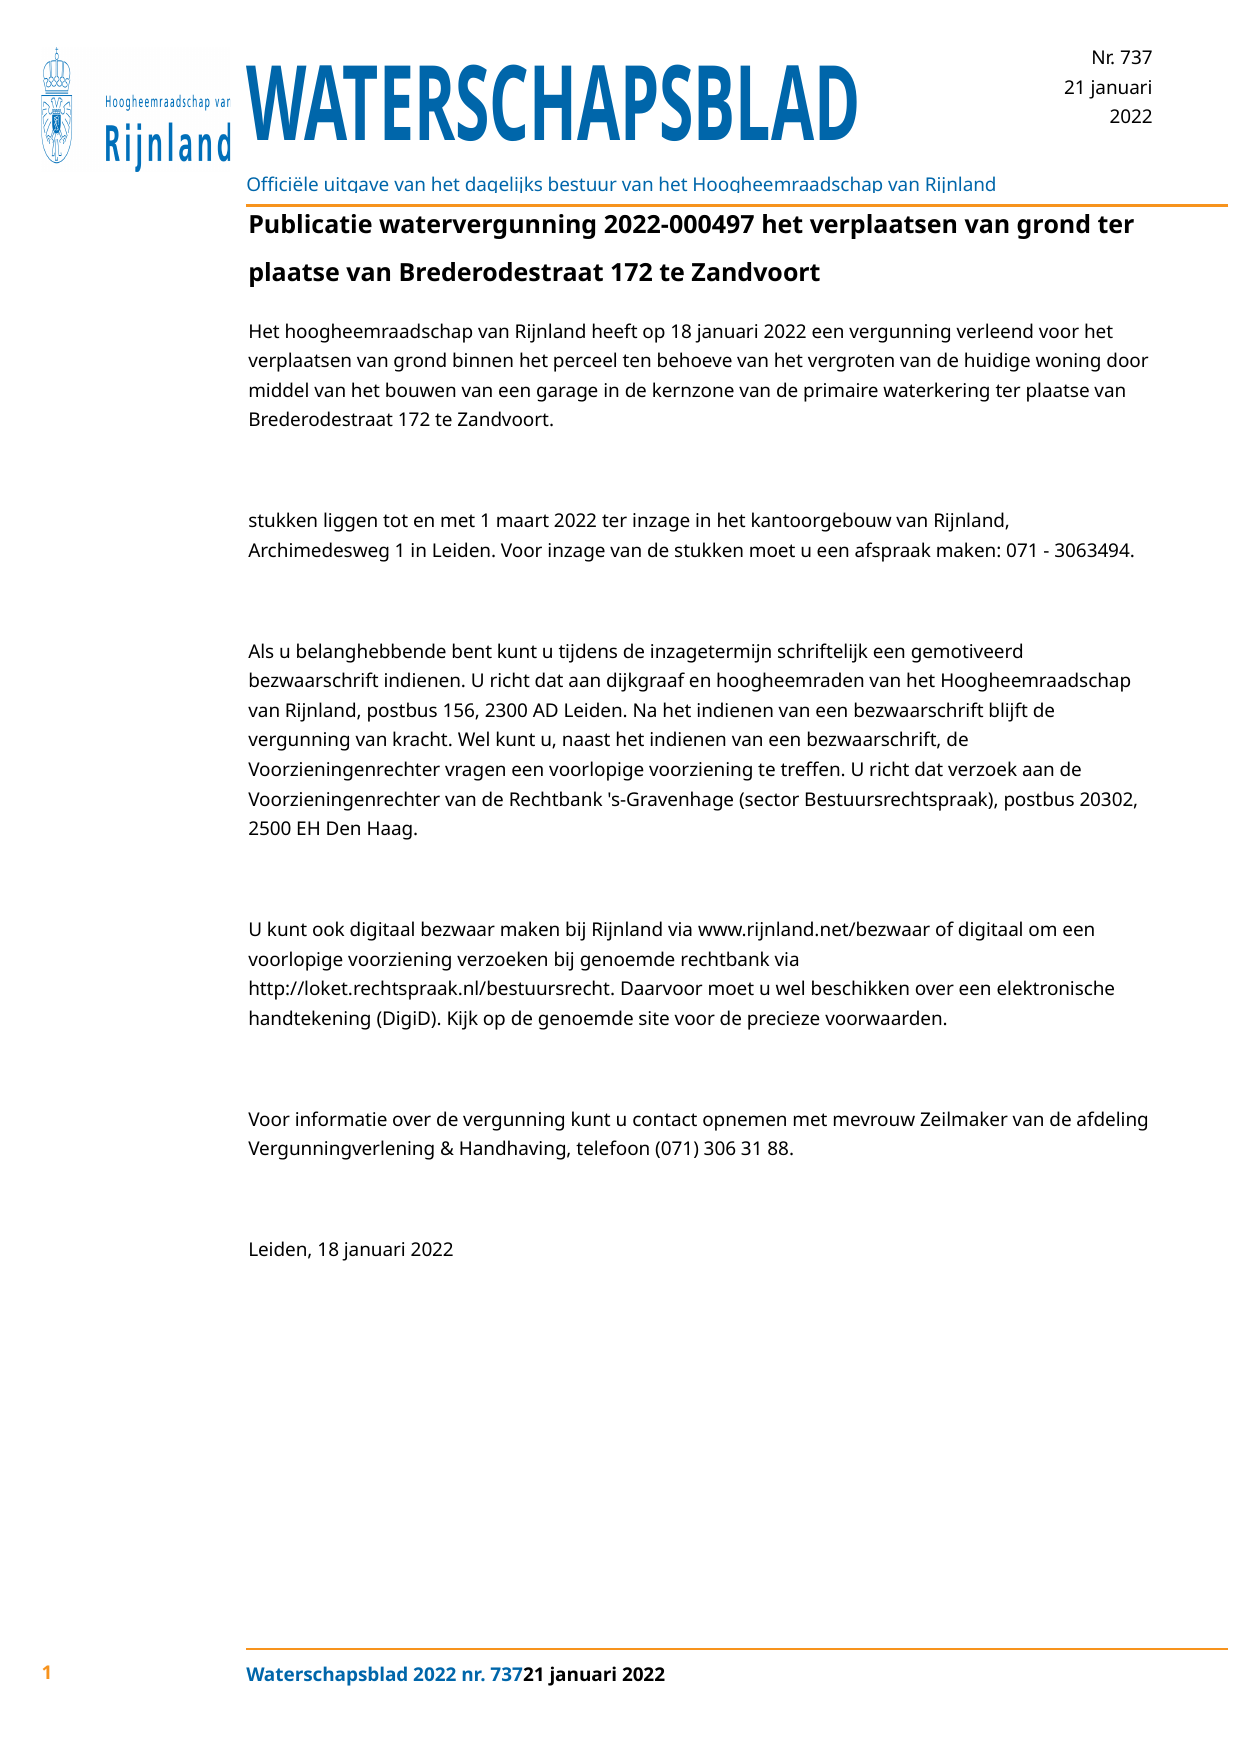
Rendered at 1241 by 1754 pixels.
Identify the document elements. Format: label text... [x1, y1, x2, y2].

text Het hoogheemraadschap van Rijnland heeft op 18 januari 2022 een vergunning verleend voor het verplaatsen van grond binnen het perceel ten behoeve van het vergroten van de huidige woning door middel van het bouwen van een garage in de kernzone van de primaire waterkering ter plaatse van Brederodestraat 172 te Zandvoort. [248, 318, 1152, 432]
text Voor informatie over de vergunning kunt u contact opnemen met mevrouw Zeilmaker van de afdeling Vergunningverlening & Handhaving, telefoon (071) 306 31 88. [248, 1106, 1152, 1161]
text stukken liggen tot en met 1 maart 2022 ter inzage in het kantoorgebouw van Rijnland, Archimedesweg 1 in Leiden. Voor inzage van de stukken moet u een afspraak maken: 071 - 3063494. [248, 507, 1152, 563]
text U kunt ook digitaal bezwaar maken bij Rijnland via www.rijnland.net/bezwaar of digitaal om een voorlopige voorziening verzoeken bij genoemde rechtbank via http://loket.rechtspraak.nl/bestuursrecht. Daarvoor moet u wel beschikken over een elektronische handtekening (DigiD). Kijk op de genoemde site voor de precieze voorwaarden. [248, 916, 1152, 1031]
picture [41, 47, 231, 172]
text Als u belanghebbende bent kunt u tijdens de inzagetermijn schriftelijk een gemotiveerd bezwaarschrift indienen. U richt dat aan dijkgraaf en hoogheemraden van het Hoogheemraadschap van Rijnland, postbus 156, 2300 AD Leiden. Na het indienen van een bezwaarschrift blijft de vergunning van kracht. Wel kunt u, naast het indienen van een bezwaarschrift, de Voorzieningenrechter vragen een voorlopige voorziening te treffen. U richt dat verzoek aan de Voorzieningenrechter van de Rechtbank 's-Gravenhage (sector Bestuursrechtspraak), postbus 20302, 2500 EH Den Haag. [248, 638, 1152, 841]
text Publicatie watervergunning 2022-000497 het verplaatsen van grond ter plaatse van Brederodestraat 172 te Zandvoort [248, 207, 1152, 288]
text Leiden, 18 januari 2022 [248, 1236, 1152, 1262]
